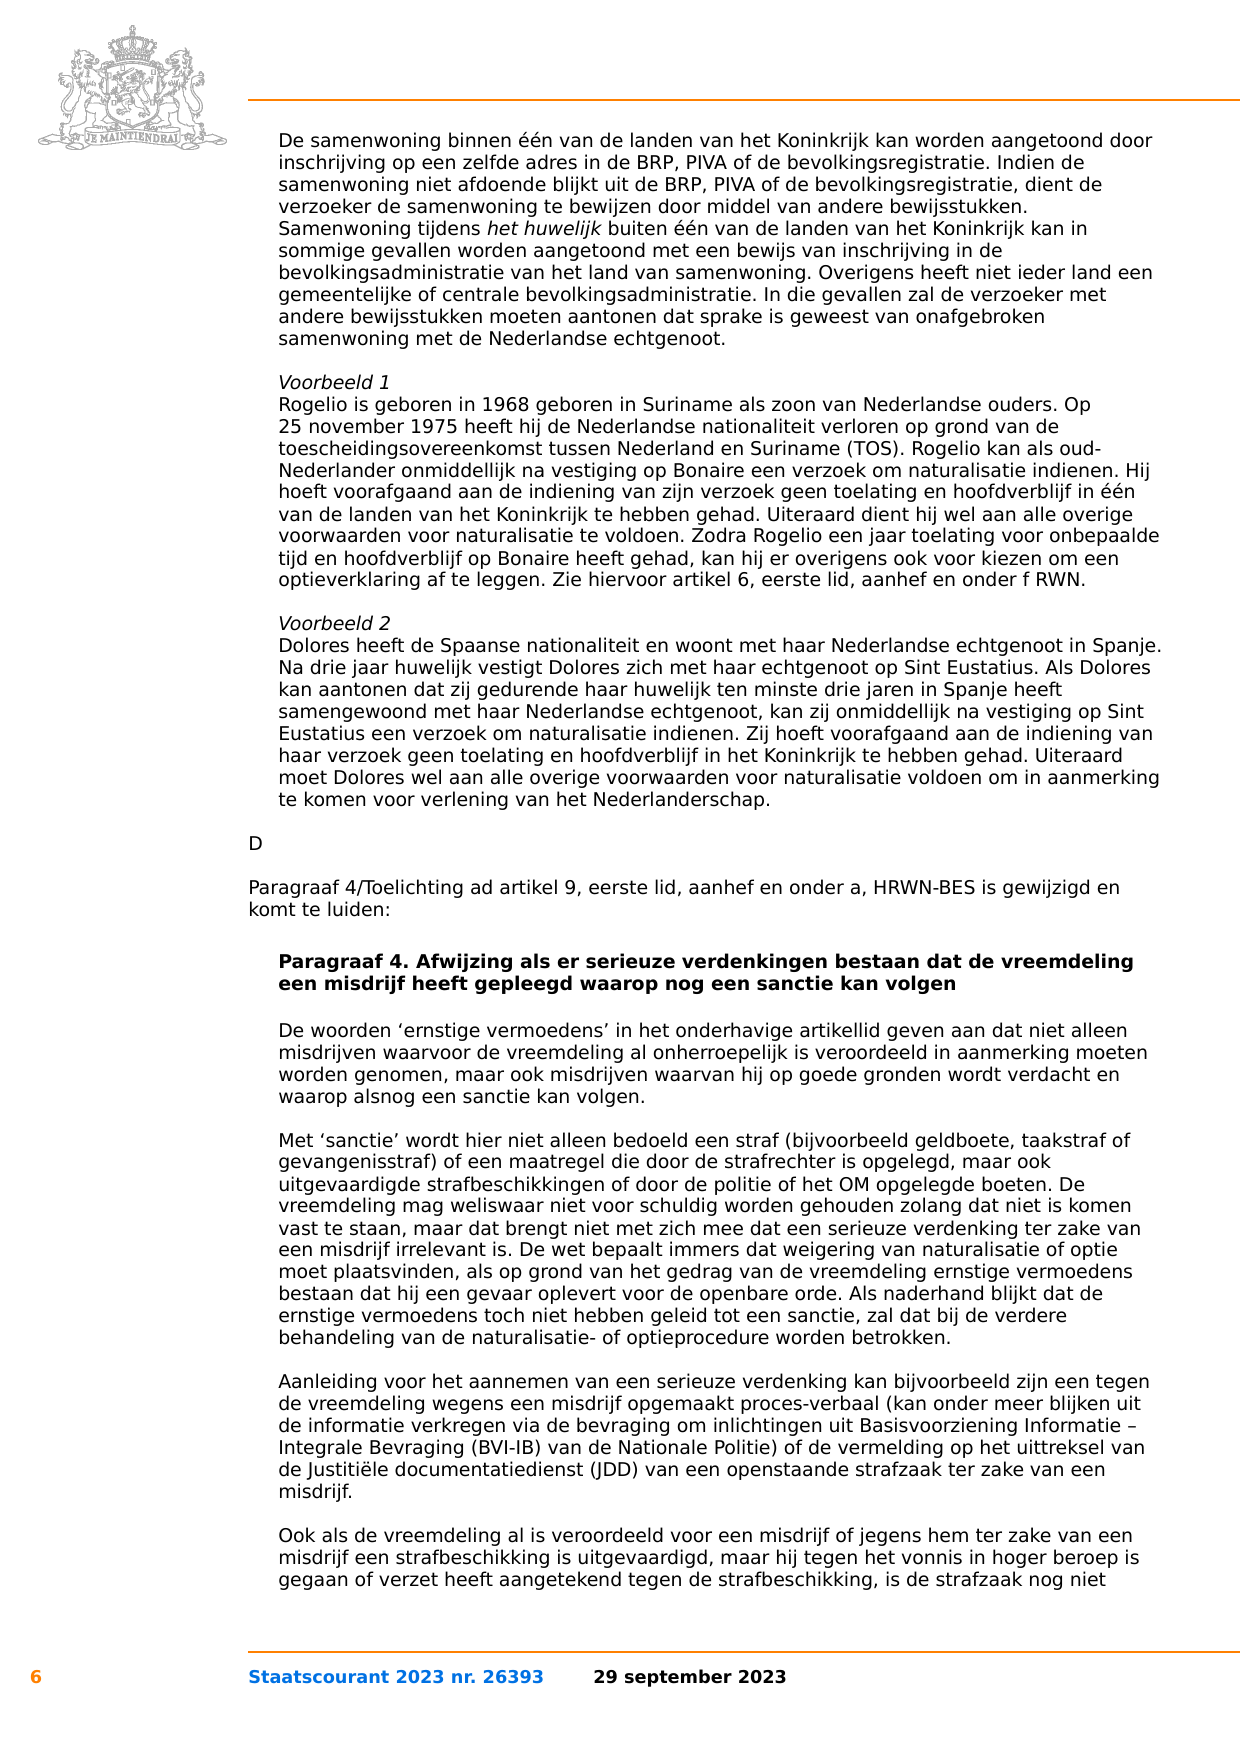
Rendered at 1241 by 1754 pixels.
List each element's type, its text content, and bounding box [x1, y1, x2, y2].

text Rogelio is geboren in 1968 geboren in Suriname als zoon van Nederlandse ouders. Op 25 november 1975 heeft hij de Nederlandse nationaliteit verloren op grond van de toescheidingsovereenkomst tussen Nederland en Suriname (TOS). Rogelio kan als oud-Nederlander onmiddellijk na vestiging op Bonaire een verzoek om naturalisatie indienen. Hij hoeft voorafgaand aan de indiening van zijn verzoek geen toelating en hoofdverblijf in één van de landen van het Koninkrijk te hebben gehad. Uiteraard dient hij wel aan alle overige voorwaarden voor naturalisatie te voldoen. Zodra Rogelio een jaar toelating voor onbepaalde tijd en hoofdverblijf op Bonaire heeft gehad, kan hij er overigens ook voor kiezen om een optieverklaring af te leggen. Zie hiervoor artikel 6, eerste lid, aanhef en onder f RWN. [278, 393, 1163, 591]
text Voorbeeld 2 [278, 613, 1163, 635]
text Paragraaf 4/Toelichting ad artikel 9, eerste lid, aanhef en onder a, HRWN-BES is gewijzigd en komt te luiden: [248, 877, 1163, 921]
text Ook als de vreemdeling al is veroordeeld voor een misdrijf of jegens hem ter zake van een misdrijf een strafbeschikking is uitgevaardigd, maar hij tegen het vonnis in hoger beroep is gegaan of verzet heeft aangetekend tegen de strafbeschikking, is de strafzaak nog niet [278, 1525, 1163, 1591]
text Aanleiding voor het aannemen van een serieuze verdenking kan bijvoorbeeld zijn een tegen de vreemdeling wegens een misdrijf opgemaakt proces-verbaal (kan onder meer blijken uit de informatie verkregen via de bevraging om inlichtingen uit Basisvoorziening Informatie – Integrale Bevraging (BVI-IB) van de Nationale Politie) of de vermelding op het uittreksel van de Justitiële documentatiedienst (JDD) van een openstaande strafzaak ter zake van een misdrijf. [278, 1371, 1163, 1503]
picture [38, 25, 227, 150]
text D [248, 833, 1163, 855]
text Voorbeeld 1 [278, 372, 1163, 393]
text De samenwoning binnen één van de landen van het Koninkrijk kan worden aangetoond door inschrijving op een zelfde adres in de BRP, PIVA of de bevolkingsregistratie. Indien de samenwoning niet afdoende blijkt uit de BRP, PIVA of de bevolkingsregistratie, dient de verzoeker de samenwoning te bewijzen door middel van andere bewijsstukken. Samenwoning tijdens het huwelijk buiten één van de landen van het Koninkrijk kan in sommige gevallen worden aangetoond met een bewijs van inschrijving in de bevolkingsadministratie van het land van samenwoning. Overigens heeft niet ieder land een gemeentelijke of centrale bevolkingsadministratie. In die gevallen zal de verzoeker met andere bewijsstukken moeten aantonen dat sprake is geweest van onafgebroken samenwoning met de Nederlandse echtgenoot. [278, 130, 1163, 350]
text Met ‘sanctie’ wordt hier niet alleen bedoeld een straf (bijvoorbeeld geldboete, taakstraf of gevangenisstraf) of een maatregel die door de strafrechter is opgelegd, maar ook uitgevaardigde strafbeschikkingen of door de politie of het OM opgelegde boeten. De vreemdeling mag weliswaar niet voor schuldig worden gehouden zolang dat niet is komen vast te staan, maar dat brengt niet met zich mee dat een serieuze verdenking ter zake van een misdrijf irrelevant is. De wet bepaalt immers dat weigering van naturalisatie of optie moet plaatsvinden, als op grond van het gedrag van de vreemdeling ernstige vermoedens bestaan dat hij een gevaar oplevert voor de openbare orde. Als naderhand blijkt dat de ernstige vermoedens toch niet hebben geleid tot een sanctie, zal dat bij de verdere behandeling van de naturalisatie- of optieprocedure worden betrokken. [278, 1129, 1163, 1349]
text De woorden ‘ernstige vermoedens’ in het onderhavige artikellid geven aan dat niet alleen misdrijven waarvoor de vreemdeling al onherroepelijk is veroordeeld in aanmerking moeten worden genomen, maar ook misdrijven waarvan hij op goede gronden wordt verdacht en waarop alsnog een sanctie kan volgen. [278, 1020, 1163, 1108]
subtitle Paragraaf 4. Afwijzing als er serieuze verdenkingen bestaan dat de vreemdeling een misdrijf heeft gepleegd waarop nog een sanctie kan volgen [278, 951, 1163, 995]
text Dolores heeft de Spaanse nationaliteit en woont met haar Nederlandse echtgenoot in Spanje. Na drie jaar huwelijk vestigt Dolores zich met haar echtgenoot op Sint Eustatius. Als Dolores kan aantonen dat zij gedurende haar huwelijk ten minste drie jaren in Spanje heeft samengewoond met haar Nederlandse echtgenoot, kan zij onmiddellijk na vestiging op Sint Eustatius een verzoek om naturalisatie indienen. Zij hoeft voorafgaand aan de indiening van haar verzoek geen toelating en hoofdverblijf in het Koninkrijk te hebben gehad. Uiteraard moet Dolores wel aan alle overige voorwaarden voor naturalisatie voldoen om in aanmerking te komen voor verlening van het Nederlanderschap. [278, 635, 1163, 811]
